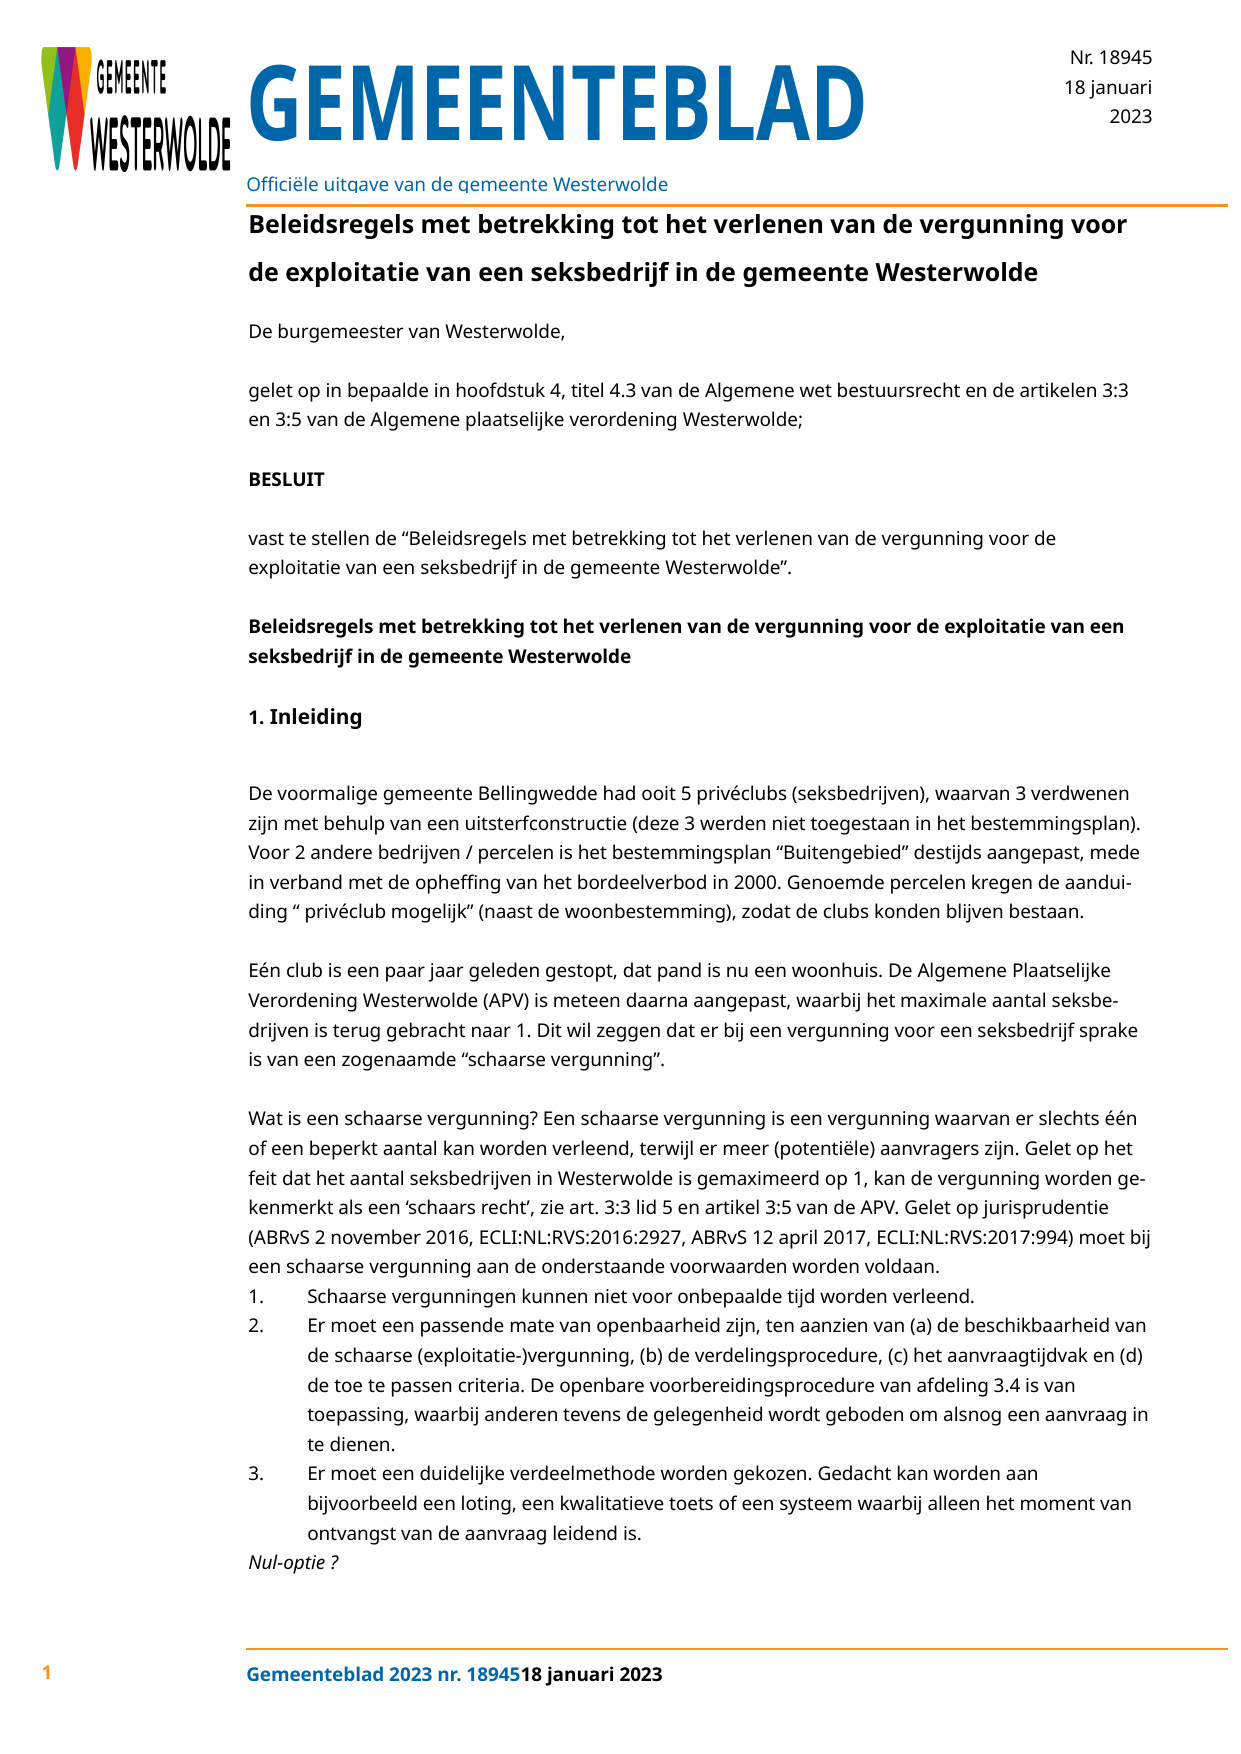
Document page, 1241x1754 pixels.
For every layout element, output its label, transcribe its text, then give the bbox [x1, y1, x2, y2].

text BESLUIT [248, 466, 1152, 492]
list Er moet een duidelijke verdeelmethode worden gekozen. Gedacht kan worden aan bijvoorbeeld een loting, een kwalitatieve toets of een systeem waarbij alleen het moment van ontvangst van de aanvraag leidend is. [248, 1461, 1152, 1546]
text Wat is een schaarse vergunning? Een schaarse vergunning is een vergunning waarvan er slechts één of een beperkt aantal kan worden verleend, terwijl er meer (potentiële) aanvragers zijn. Gelet op het feit dat het aantal seksbedrijven in Westerwolde is gemaximeerd op 1, kan de vergunning worden ge-kenmerkt als een ‘schaars recht’, zie art. 3:3 lid 5 en artikel 3:5 van de APV. Gelet op jurisprudentie (ABRvS 2 november 2016, ECLI:NL:RVS:2016:2927, ABRvS 12 april 2017, ECLI:NL:RVS:2017:994) moet bij een schaarse vergunning aan de onderstaande voorwaarden worden voldaan. [248, 1106, 1152, 1279]
list Schaarse vergunningen kunnen niet voor onbepaalde tijd worden verleend. [248, 1283, 1152, 1309]
text De burgemeester van Westerwolde, [248, 318, 1152, 344]
text Nul-optie ? [248, 1549, 1152, 1575]
text vast te stellen de “Beleidsregels met betrekking tot het verlenen van de vergunning voor de exploitatie van een seksbedrijf in de gemeente Westerwolde”. [248, 525, 1152, 580]
text Beleidsregels met betrekking tot het verlenen van de vergunning voor de exploitatie van een seksbedrijf in de gemeente Westerwolde [248, 614, 1152, 669]
text De voormalige gemeente Bellingwedde had ooit 5 privéclubs (seksbedrijven), waarvan 3 verdwenen zijn met behulp van een uitsterfconstructie (deze 3 werden niet toegestaan in het bestemmingsplan). Voor 2 andere bedrijven / percelen is het bestemmingsplan “Buitengebied” destijds aangepast, mede in verband met de opheffing van het bordeelverbod in 2000. Genoemde percelen kregen de aandui-ding “ privéclub mogelijk” (naast de woonbestemming), zodat de clubs konden blijven bestaan. [248, 780, 1152, 924]
text 1. Inleiding [248, 702, 1152, 731]
text Eén club is een paar jaar geleden gestopt, dat pand is nu een woonhuis. De Algemene Plaatselijke Verordening Westerwolde (APV) is meteen daarna aangepast, waarbij het maximale aantal seksbe-drijven is terug gebracht naar 1. Dit wil zeggen dat er bij een vergunning voor een seksbedrijf sprake is van een zogenaamde “schaarse vergunning”. [248, 958, 1152, 1072]
text Beleidsregels met betrekking tot het verlenen van de vergunning voor de exploitatie van een seksbedrijf in de gemeente Westerwolde [248, 207, 1152, 288]
text gelet op in bepaalde in hoofdstuk 4, titel 4.3 van de Algemene wet bestuursrecht en de artikelen 3:3 en 3:5 van de Algemene plaatselijke verordening Westerwolde; [248, 377, 1152, 432]
picture [41, 47, 231, 172]
list Er moet een passende mate van openbaarheid zijn, ten aanzien van (a) de beschikbaarheid van de schaarse (exploitatie-)vergunning, (b) de verdelingsprocedure, (c) het aanvraagtijdvak en (d) de toe te passen criteria. De openbare voorbereidingsprocedure van afdeling 3.4 is van toepassing, waarbij anderen tevens de gelegenheid wordt geboden om alsnog een aanvraag in te dienen. [248, 1313, 1152, 1457]
